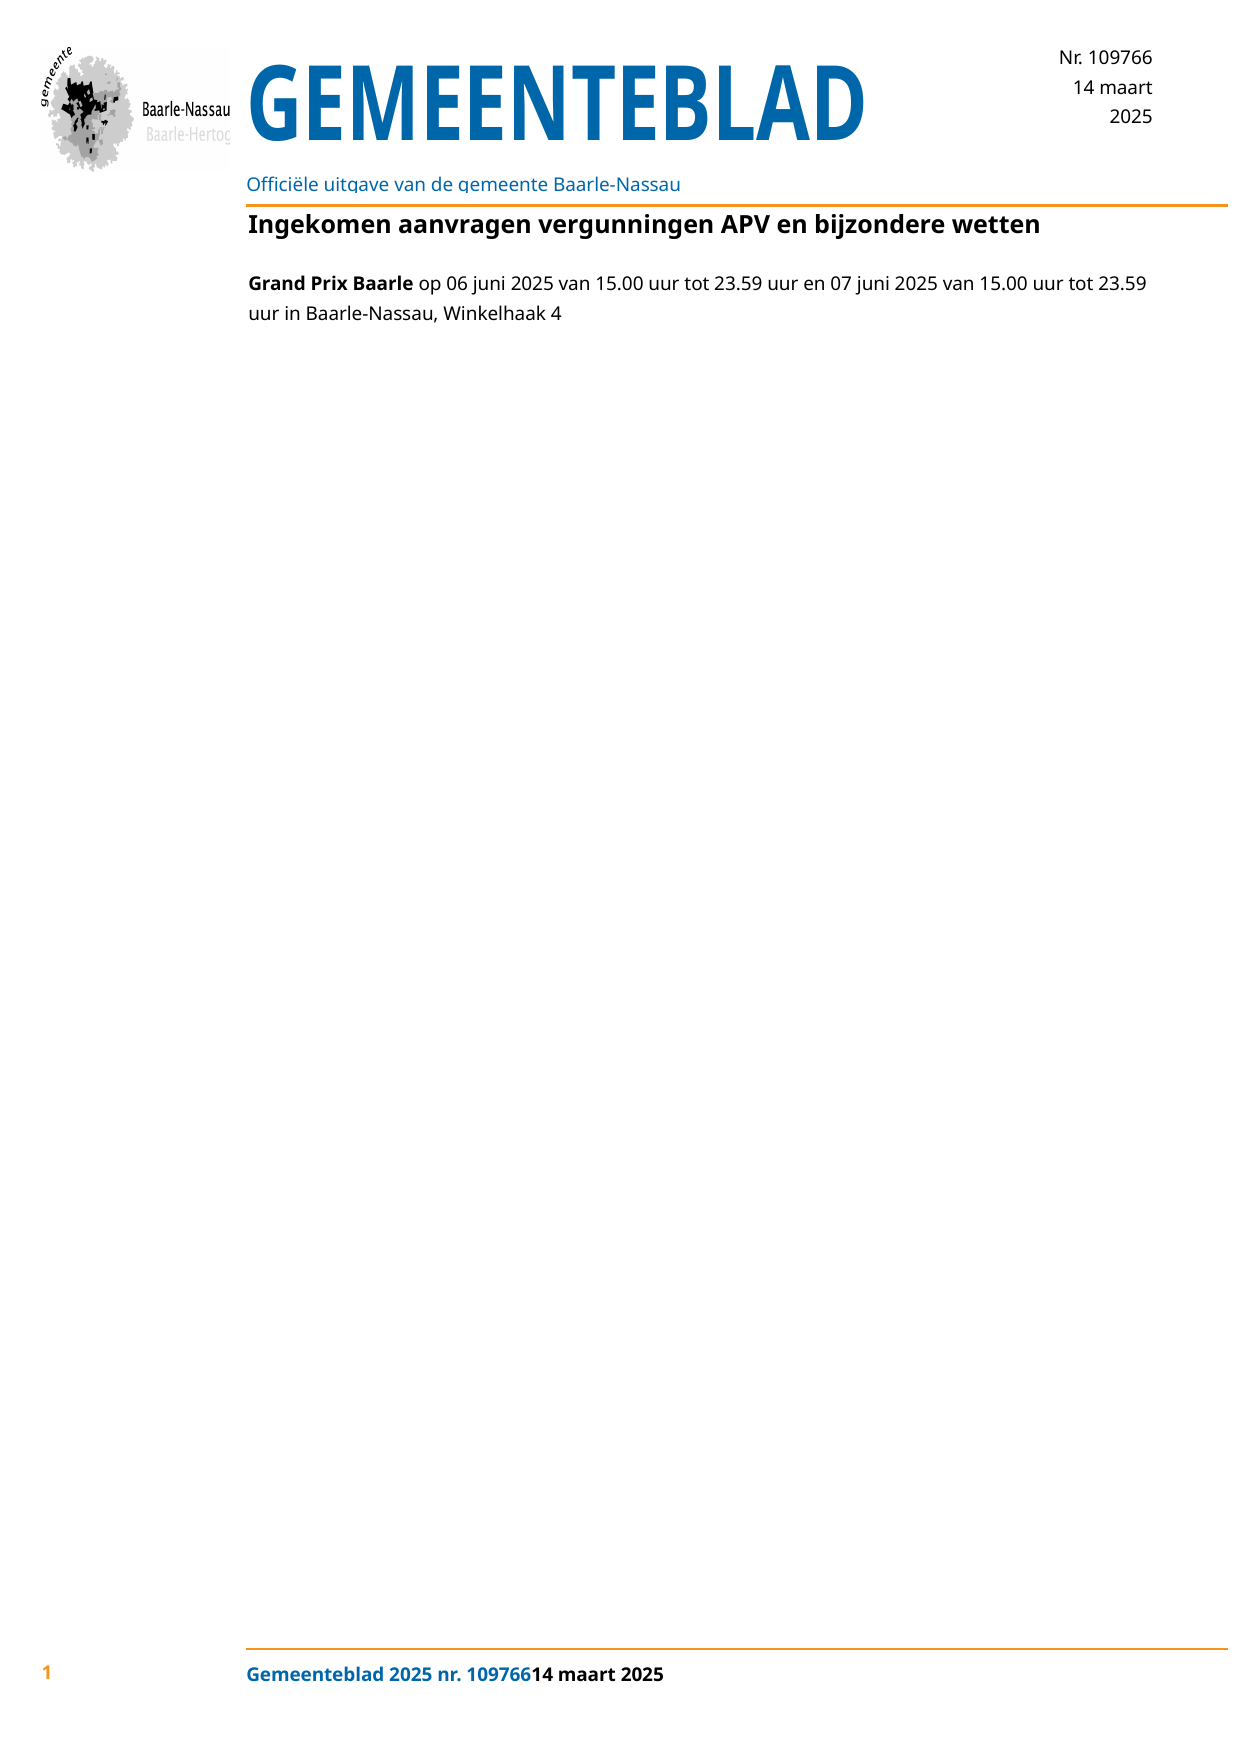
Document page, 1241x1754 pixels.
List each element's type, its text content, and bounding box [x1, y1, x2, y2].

text Grand Prix Baarle op 06 juni 2025 van 15.00 uur tot 23.59 uur en 07 juni 2025 van 15.00 uur tot 23.59 uur in Baarle-Nassau, Winkelhaak 4 [248, 270, 1152, 326]
picture [41, 47, 231, 172]
text Ingekomen aanvragen vergunningen APV en bijzondere wetten [248, 207, 1152, 241]
